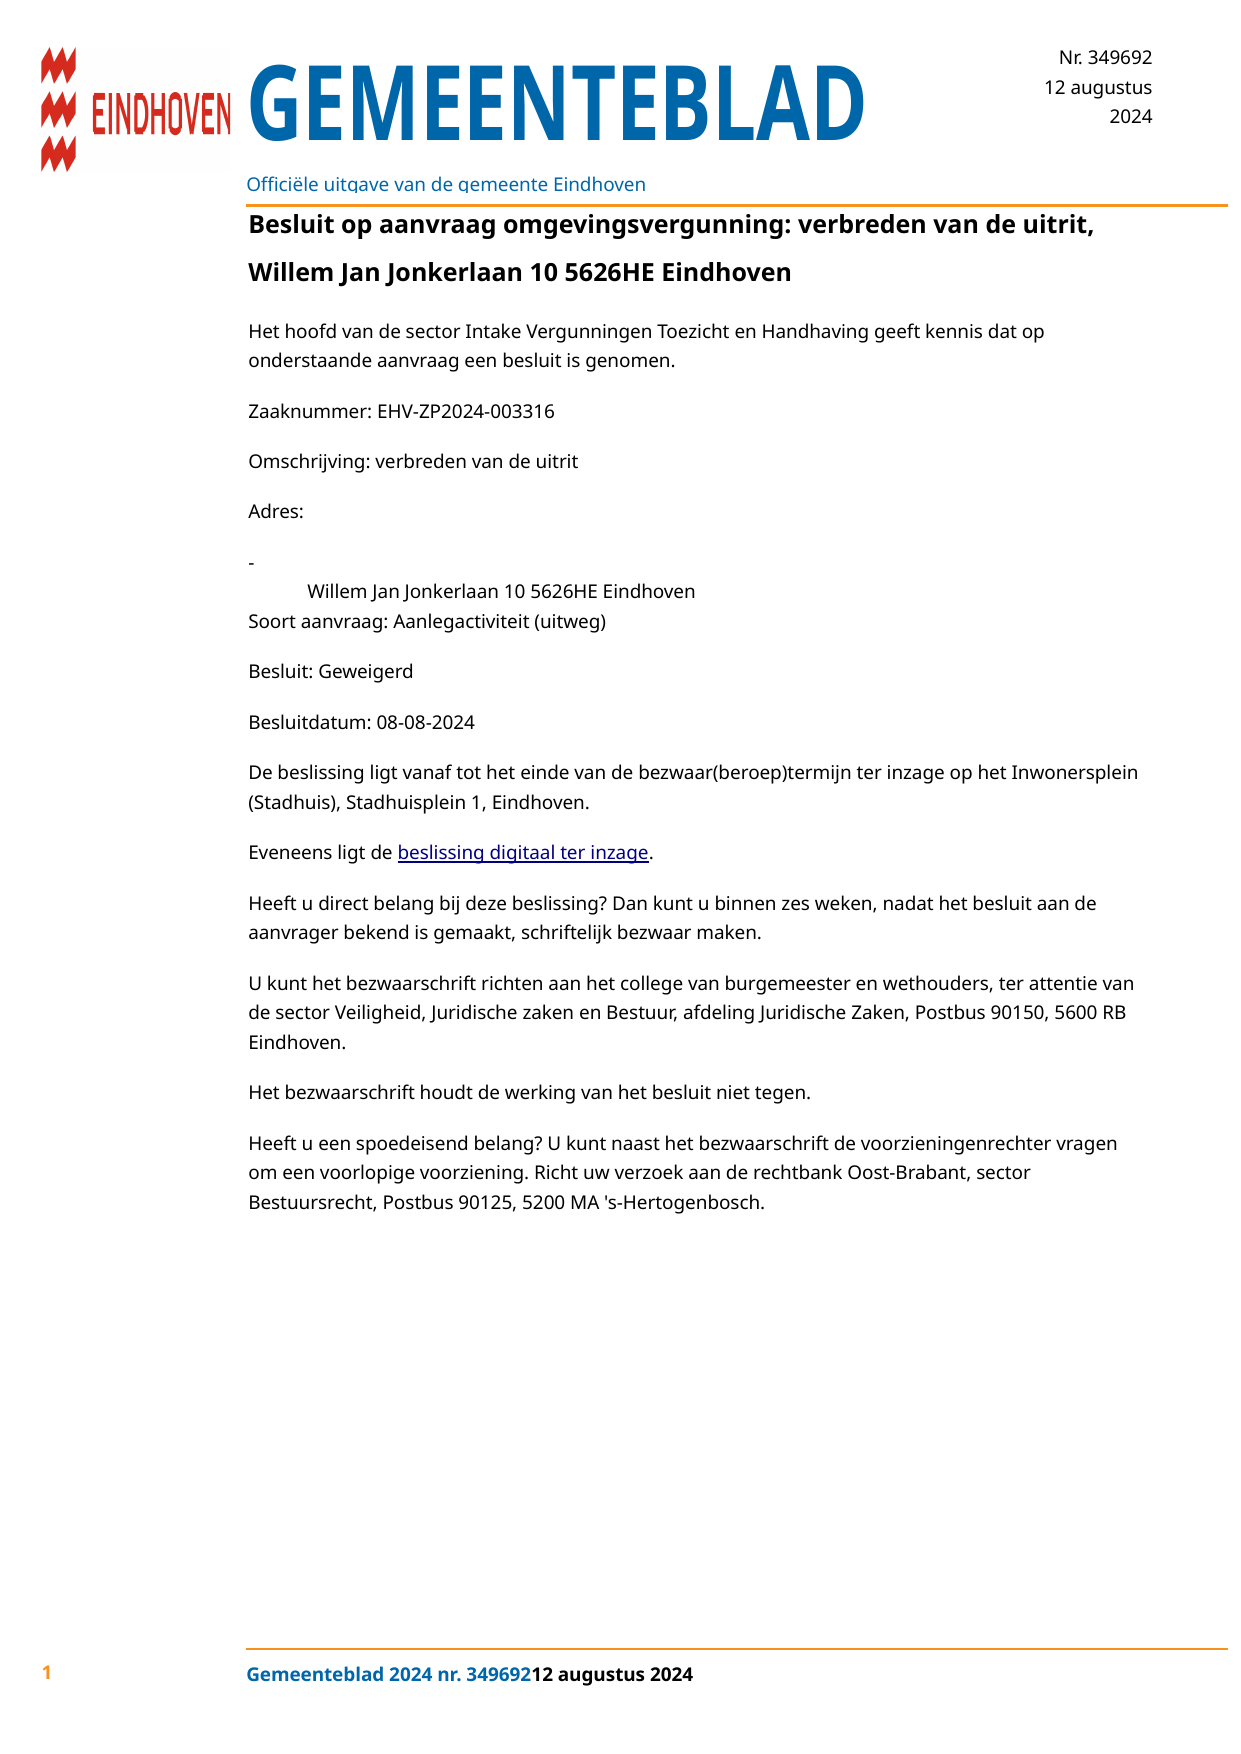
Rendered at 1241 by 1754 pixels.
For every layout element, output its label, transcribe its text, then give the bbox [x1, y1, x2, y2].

text Het hoofd van de sector Intake Vergunningen Toezicht en Handhaving geeft kennis dat op onderstaande aanvraag een besluit is genomen. [248, 318, 1152, 373]
text De beslissing ligt vanaf tot het einde van de bezwaar(beroep)termijn ter inzage op het Inwonersplein (Stadhuis), Stadhuisplein 1, Eindhoven. [248, 759, 1152, 815]
text Besluitdatum: 08-08-2024 [248, 709, 1152, 735]
list Willem Jan Jonkerlaan 10 5626HE Eindhoven [248, 579, 1152, 604]
text Heeft u direct belang bij deze beslissing? Dan kunt u binnen zes weken, nadat het besluit aan de aanvrager bekend is gemaakt, schriftelijk bezwaar maken. [248, 890, 1152, 945]
text U kunt het bezwaarschrift richten aan het college van burgemeester en wethouders, ter attentie van de sector Veiligheid, Juridische zaken en Bestuur, afdeling Juridische Zaken, Postbus 90150, 5600 RB Eindhoven. [248, 970, 1152, 1055]
text Omschrijving: verbreden van de uitrit [248, 448, 1152, 474]
text Zaaknummer: EHV-ZP2024-003316 [248, 398, 1152, 424]
text Het bezwaarschrift houdt de werking van het besluit niet tegen. [248, 1079, 1152, 1105]
text Adres: [248, 499, 1152, 524]
text Besluit: Geweigerd [248, 659, 1152, 684]
text Heeft u een spoedeisend belang? U kunt naast het bezwaarschrift de voorzieningenrechter vragen om een voorlopige voorziening. Richt uw verzoek aan de rechtbank Oost-Brabant, sector Bestuursrecht, Postbus 90125, 5200 MA 's-Hertogenbosch. [248, 1130, 1152, 1215]
text Eveneens ligt de beslissing digitaal ter inzage. [248, 839, 1152, 865]
text Besluit op aanvraag omgevingsvergunning: verbreden van de uitrit, Willem Jan Jonkerlaan 10 5626HE Eindhoven [248, 207, 1152, 288]
picture [41, 47, 231, 172]
text Soort aanvraag: Aanlegactiviteit (uitweg) [248, 608, 1152, 634]
